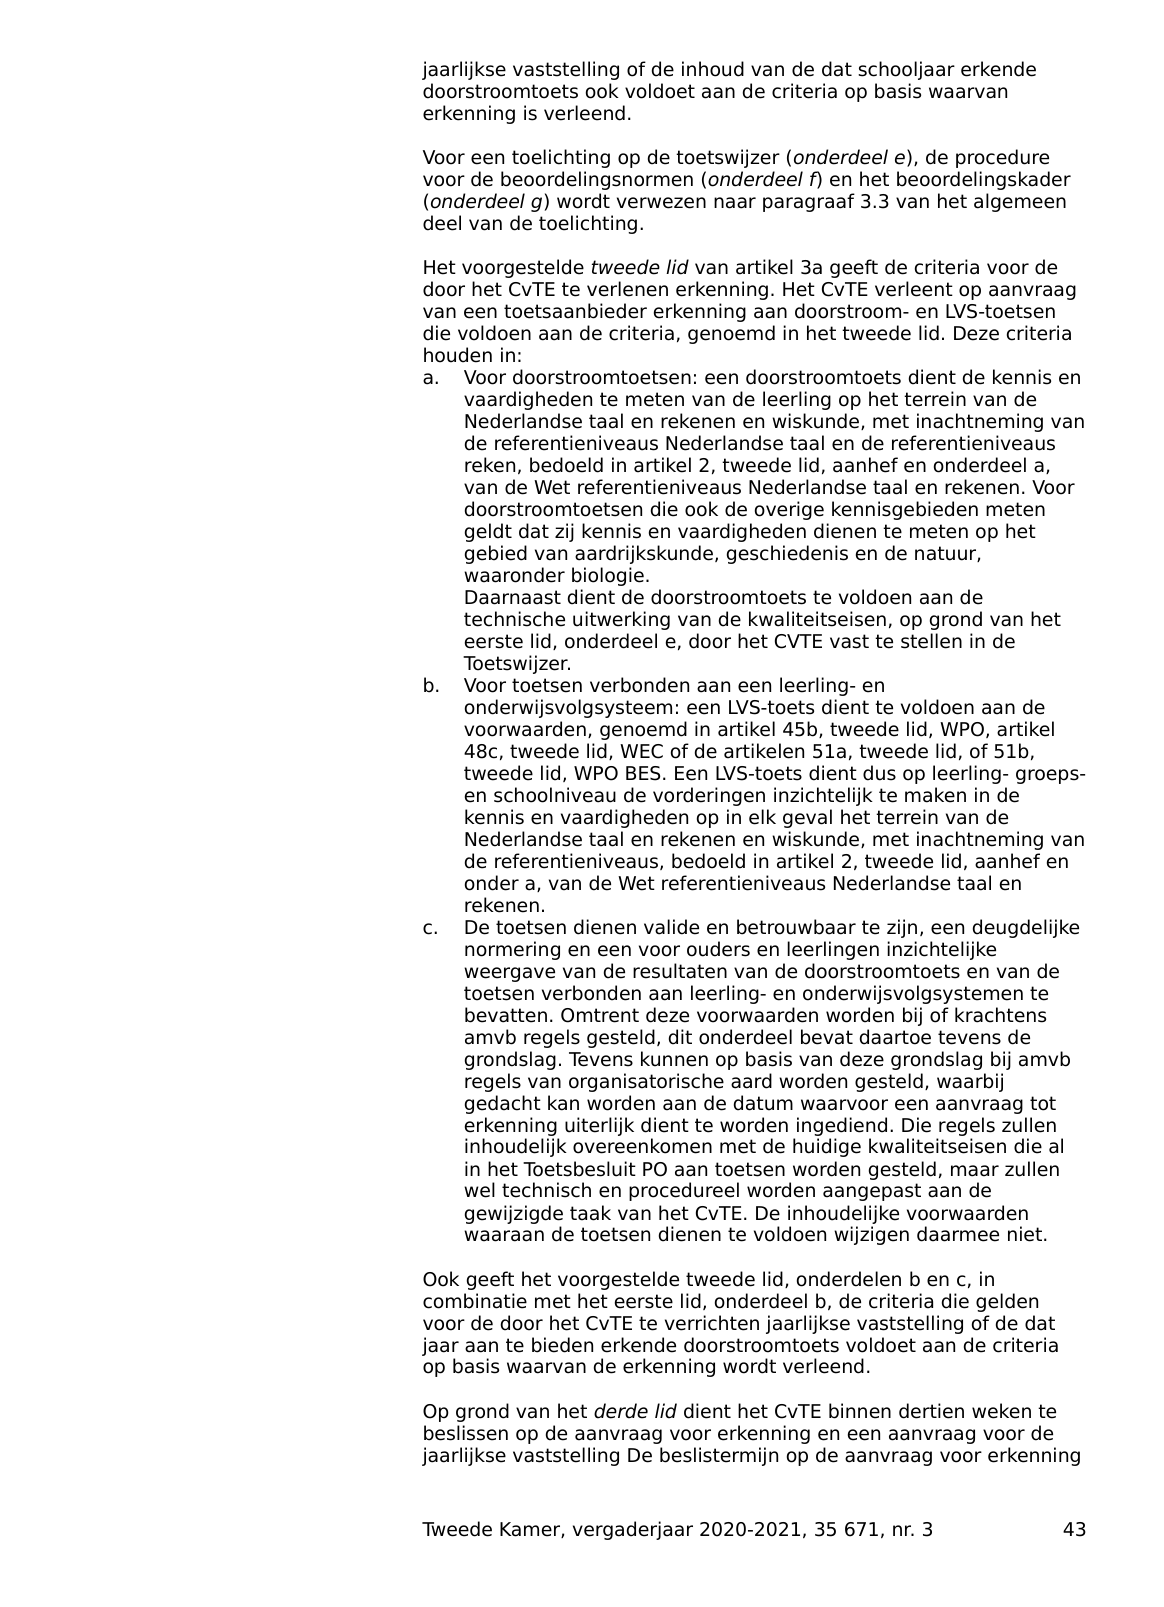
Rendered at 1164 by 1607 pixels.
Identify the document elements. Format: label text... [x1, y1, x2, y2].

text c. De toetsen dienen valide en betrouwbaar te zijn, een deugdelijke normering en een voor ouders en leerlingen inzichtelijke weergave van de resultaten van de doorstroomtoets en van de toetsen verbonden aan leerling- en onderwijsvolgsystemen te bevatten. Omtrent deze voorwaarden worden bij of krachtens amvb regels gesteld, dit onderdeel bevat daartoe tevens de grondslag. Tevens kunnen op basis van deze grondslag bij amvb regels van organisatorische aard worden gesteld, waarbij gedacht kan worden aan de datum waarvoor een aanvraag tot erkenning uiterlijk dient te worden ingediend. Die regels zullen inhoudelijk overeenkomen met de huidige kwaliteitseisen die al in het Toetsbesluit PO aan toetsen worden gesteld, maar zullen wel technisch en procedureel worden aangepast aan de gewijzigde taak van het CvTE. De inhoudelijke voorwaarden waaraan de toetsen dienen te voldoen wijzigen daarmee niet. [422, 917, 1087, 1246]
text b. Voor toetsen verbonden aan een leerling- en onderwijsvolgsysteem: een LVS-toets dient te voldoen aan de voorwaarden, genoemd in artikel 45b, tweede lid, WPO, artikel 48c, tweede lid, WEC of de artikelen 51a, tweede lid, of 51b, tweede lid, WPO BES. Een LVS-toets dient dus op leerling- groeps- en schoolniveau de vorderingen inzichtelijk te maken in de kennis en vaardigheden op in elk geval het terrein van de Nederlandse taal en rekenen en wiskunde, met inachtneming van de referentieniveaus, bedoeld in artikel 2, tweede lid, aanhef en onder a, van de Wet referentieniveaus Nederlandse taal en rekenen. [422, 675, 1087, 917]
text Daarnaast dient de doorstroomtoets te voldoen aan de technische uitwerking van de kwaliteitseisen, op grond van het eerste lid, onderdeel e, door het CVTE vast te stellen in de Toetswijzer. [464, 587, 1087, 675]
text a. Voor doorstroomtoetsen: een doorstroomtoets dient de kennis en vaardigheden te meten van de leerling op het terrein van de Nederlandse taal en rekenen en wiskunde, met inachtneming van de referentieniveaus Nederlandse taal en de referentieniveaus reken, bedoeld in artikel 2, tweede lid, aanhef en onderdeel a, van de Wet referentieniveaus Nederlandse taal en rekenen. Voor doorstroomtoetsen die ook de overige kennisgebieden meten geldt dat zij kennis en vaardigheden dienen te meten op het gebied van aardrijkskunde, geschiedenis en de natuur, waaronder biologie. [422, 367, 1087, 587]
text Ook geeft het voorgestelde tweede lid, onderdelen b en c, in combinatie met het eerste lid, onderdeel b, de criteria die gelden voor de door het CvTE te verrichten jaarlijkse vaststelling of de dat jaar aan te bieden erkende doorstroomtoets voldoet aan de criteria op basis waarvan de erkenning wordt verleend. [422, 1268, 1087, 1378]
text Op grond van het derde lid dient het CvTE binnen dertien weken te beslissen op de aanvraag voor erkenning en een aanvraag voor de jaarlijkse vaststelling De beslistermijn op de aanvraag voor erkenning [422, 1401, 1087, 1467]
text jaarlijkse vaststelling of de inhoud van de dat schooljaar erkende doorstroomtoets ook voldoet aan de criteria op basis waarvan erkenning is verleend. [422, 59, 1087, 125]
text Voor een toelichting op de toetswijzer (onderdeel e), de procedure voor de beoordelingsnormen (onderdeel f) en het beoordelingskader (onderdeel g) wordt verwezen naar paragraaf 3.3 van het algemeen deel van de toelichting. [422, 147, 1087, 235]
text Het voorgestelde tweede lid van artikel 3a geeft de criteria voor de door het CvTE te verlenen erkenning. Het CvTE verleent op aanvraag van een toetsaanbieder erkenning aan doorstroom- en LVS-toetsen die voldoen aan de criteria, genoemd in het tweede lid. Deze criteria houden in: [422, 257, 1087, 367]
